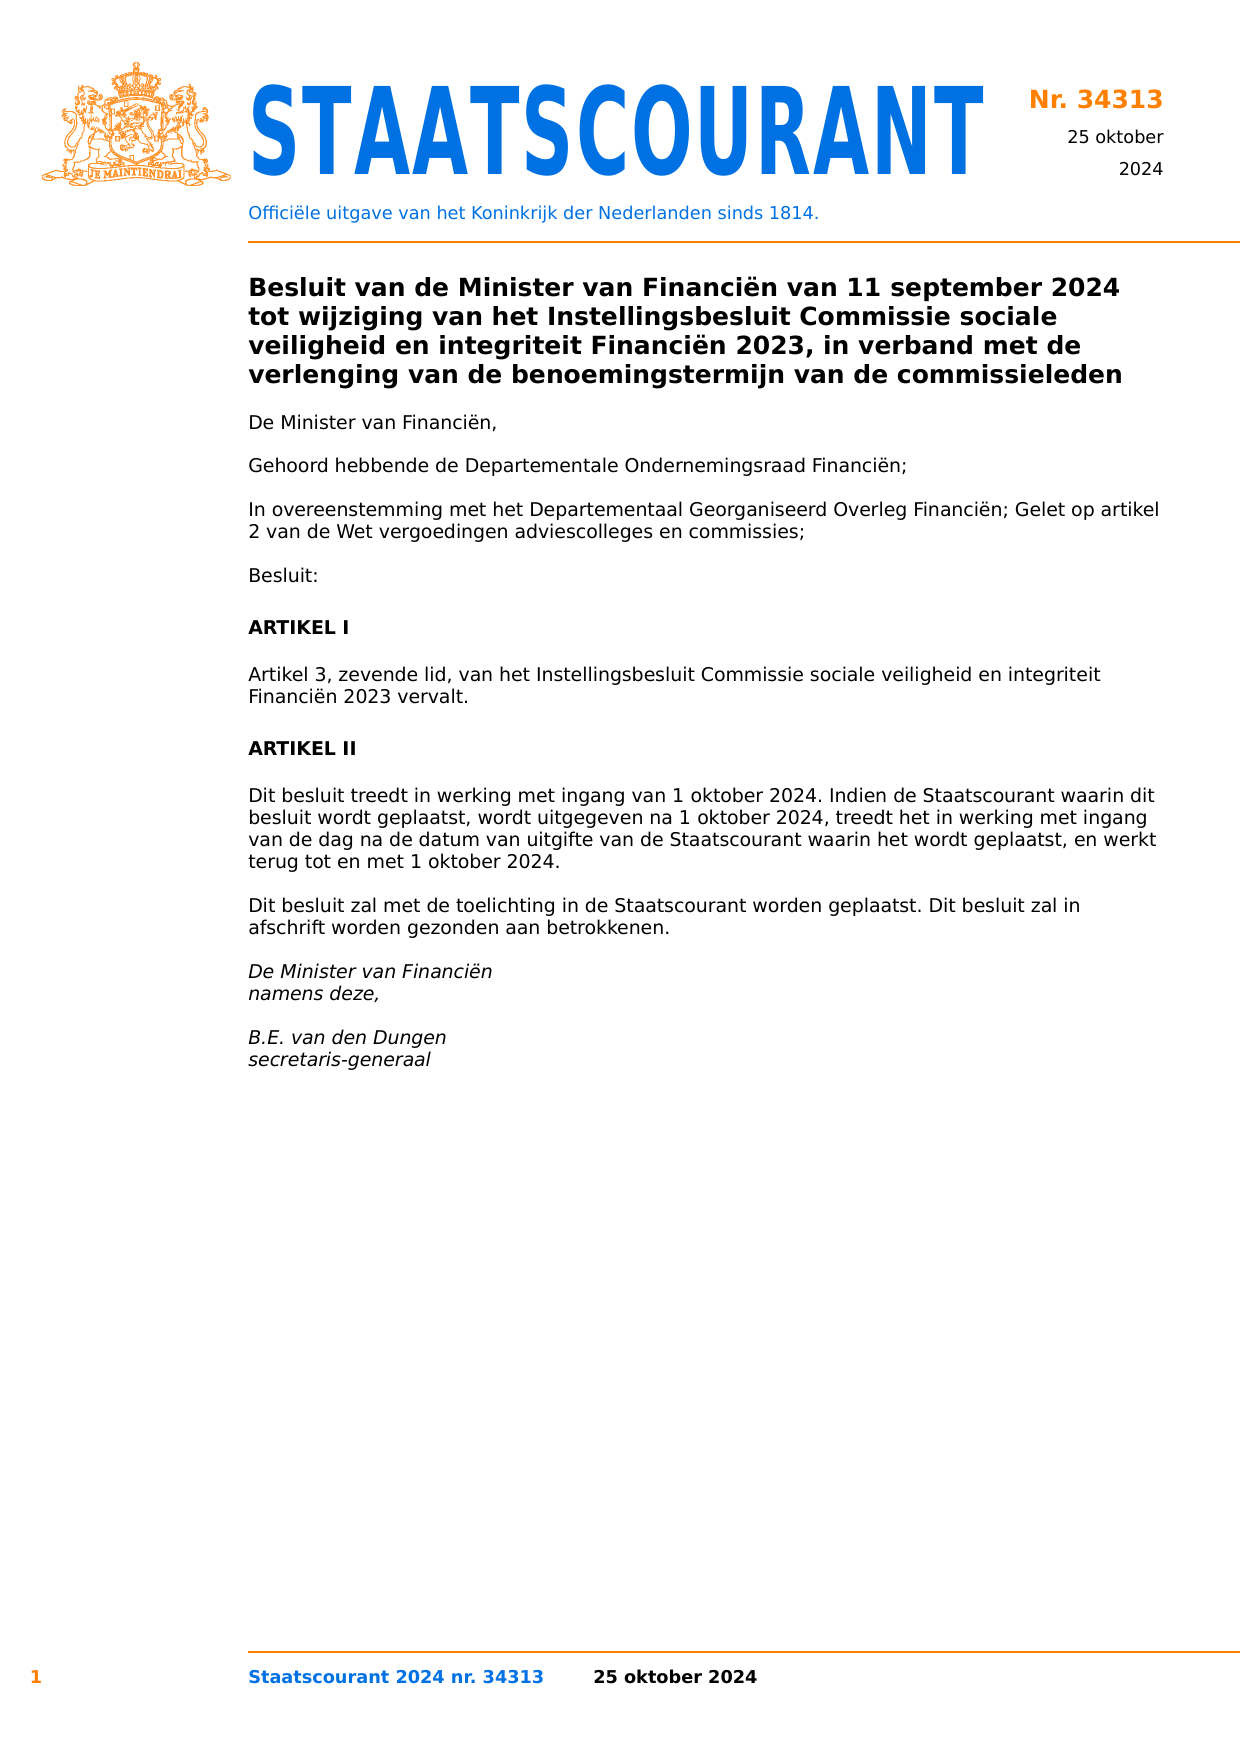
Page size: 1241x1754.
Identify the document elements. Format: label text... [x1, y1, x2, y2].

text De Minister van Financiën, [248, 412, 1163, 433]
picture [41, 62, 231, 186]
table_cell 2024 [998, 153, 1240, 203]
table_header STAATSCOURANT [248, 62, 998, 203]
table_header [25, 62, 248, 241]
text Besluit: [248, 565, 1163, 587]
subtitle ARTIKEL II [248, 738, 1163, 760]
table_header Nr. 34313 [998, 62, 1240, 121]
text Dit besluit treedt in werking met ingang van 1 oktober 2024. Indien de Staatscourant waarin dit besluit wordt geplaatst, wordt uitgegeven na 1 oktober 2024, treedt het in werking met ingang van de dag na de datum van uitgifte van de Staatscourant waarin het wordt geplaatst, en werkt terug tot en met 1 oktober 2024. [248, 785, 1163, 873]
table_cell 25 oktober [998, 121, 1240, 153]
subtitle ARTIKEL I [248, 617, 1163, 639]
table_cell Officiële uitgave van het Koninkrijk der Nederlanden sinds 1814. [248, 203, 1240, 241]
text Artikel 3, zevende lid, van het Instellingsbesluit Commissie sociale veiligheid en integriteit Financiën 2023 vervalt. [248, 664, 1163, 708]
subtitle Besluit van de Minister van Financiën van 11 september 2024 tot wijziging van het Instellingsbesluit Commissie sociale veiligheid en integriteit Financiën 2023, in verband met de verlenging van de benoemingstermijn van de commissieleden [248, 273, 1163, 390]
text Gehoord hebbende de Departementale Ondernemingsraad Financiën; [248, 455, 1163, 477]
text Dit besluit zal met de toelichting in de Staatscourant worden geplaatst. Dit besluit zal in afschrift worden gezonden aan betrokkenen. [248, 895, 1163, 939]
text In overeenstemming met het Departementaal Georganiseerd Overleg Financiën; Gelet op artikel 2 van de Wet vergoedingen adviescolleges en commissies; [248, 499, 1163, 543]
text De Minister van Financiën namens deze, B.E. van den Dungen secretaris-generaal [248, 961, 1163, 1071]
